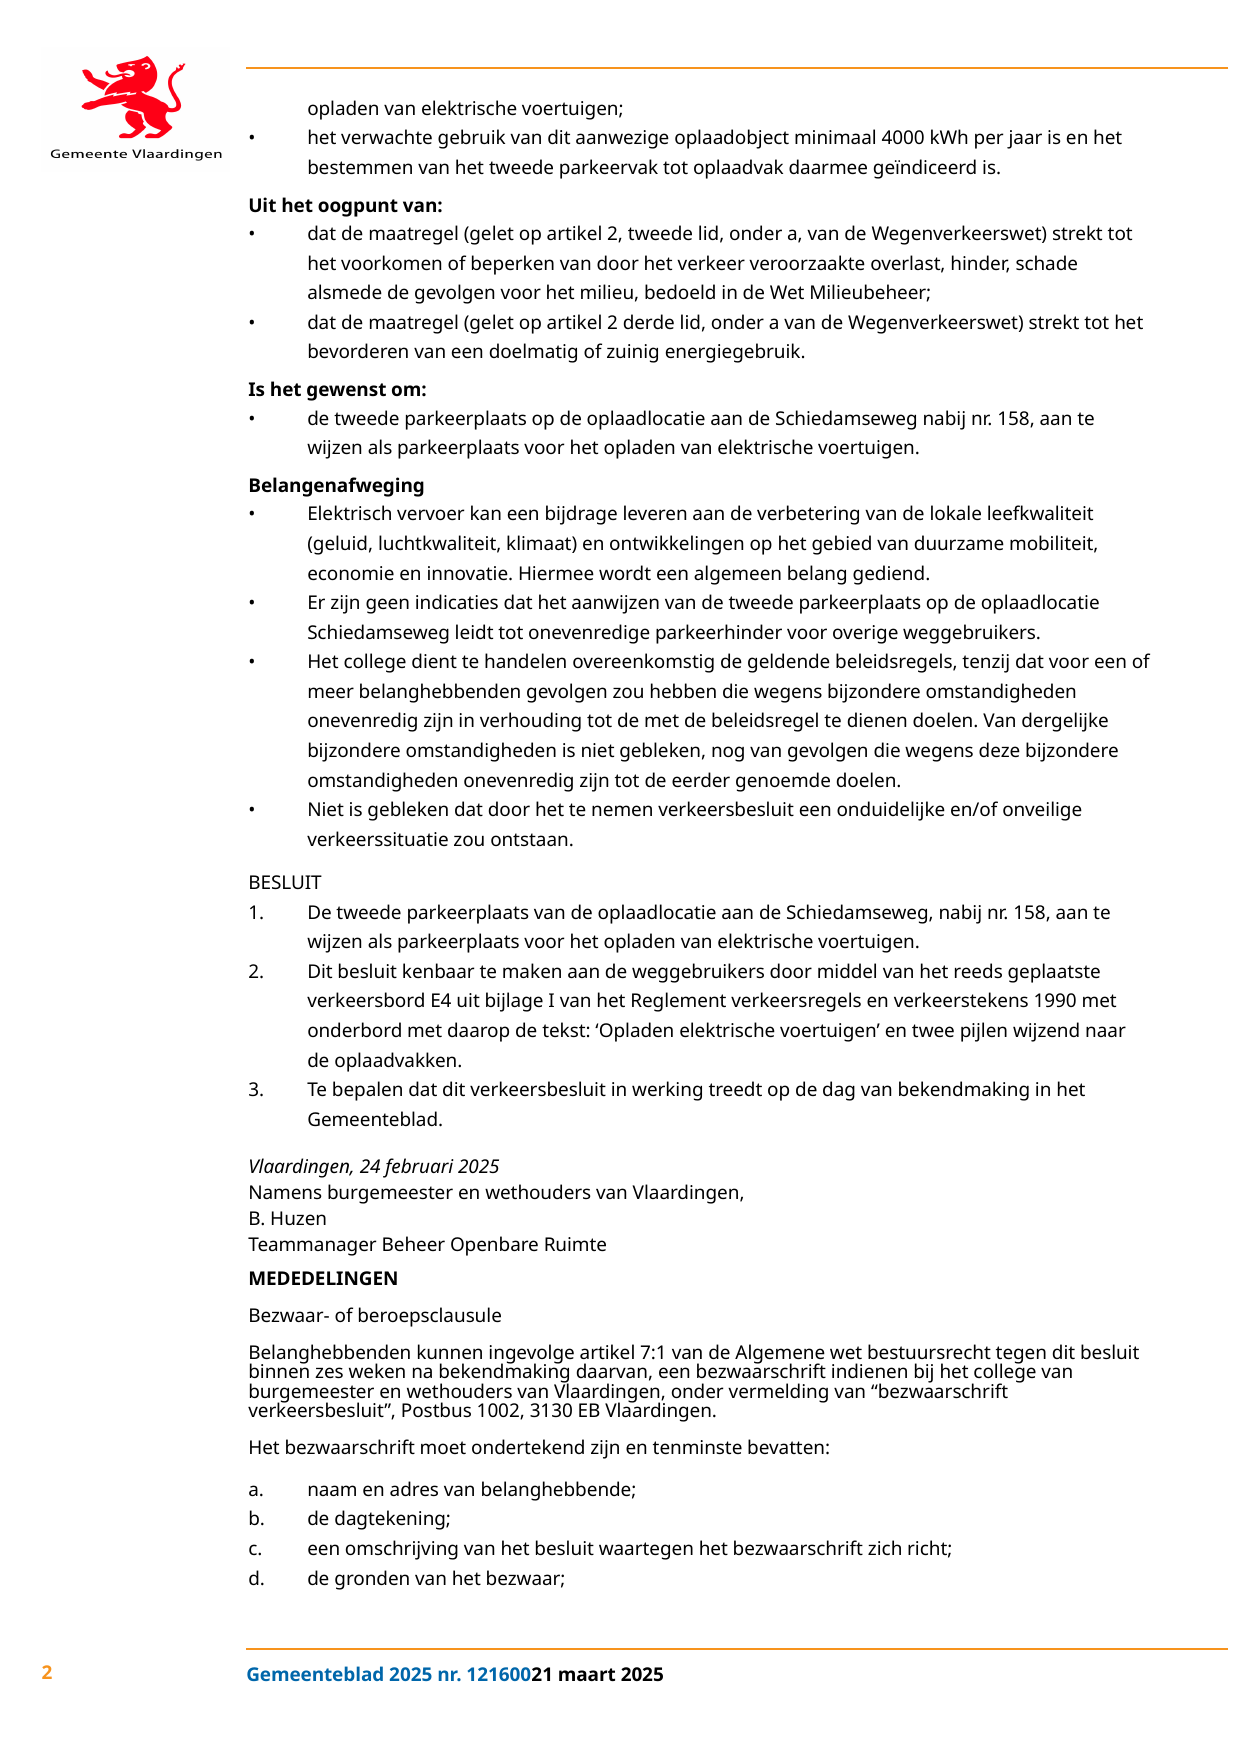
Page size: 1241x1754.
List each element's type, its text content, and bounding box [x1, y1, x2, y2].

list dat de maatregel (gelet op artikel 2 derde lid, onder a van de Wegenverkeerswet) strekt tot het bevorderen van een doelmatig of zuinig energiegebruik. [248, 309, 1152, 364]
list de dagtekening; [248, 1506, 1152, 1531]
list Niet is gebleken dat door het te nemen verkeersbesluit een onduidelijke en/of onveilige verkeerssituatie zou ontstaan. [248, 796, 1152, 852]
list Te bepalen dat dit verkeersbesluit in werking treedt op de dag van bekendmaking in het Gemeenteblad. [248, 1076, 1152, 1132]
text Het bezwaarschrift moet ondertekend zijn en tenminste bevatten: [248, 1439, 1152, 1458]
list de gronden van het bezwaar; [248, 1565, 1152, 1591]
text Uit het oogpunt van: [248, 192, 1152, 218]
picture [41, 47, 231, 172]
list het verwachte gebruik van dit aanwezige oplaadobject minimaal 4000 kWh per jaar is en het bestemmen van het tweede parkeervak tot oplaadvak daarmee geïndiceerd is. [248, 124, 1152, 180]
list De tweede parkeerplaats van de oplaadlocatie aan de Schiedamseweg, nabij nr. 158, aan te wijzen als parkeerplaats voor het opladen van elektrische voertuigen. [248, 899, 1152, 954]
text MEDEDELINGEN [248, 1270, 1152, 1289]
list de tweede parkeerplaats op de oplaadlocatie aan de Schiedamseweg nabij nr. 158, aan te wijzen als parkeerplaats voor het opladen van elektrische voertuigen. [248, 405, 1152, 460]
list een omschrijving van het besluit waartegen het bezwaarschrift zich richt; [248, 1535, 1152, 1561]
text BESLUIT [248, 869, 1152, 895]
text Bezwaar- of beroepsclausule [248, 1307, 1152, 1327]
text Belangenafweging [248, 472, 1152, 498]
text B. Huzen [248, 1205, 1152, 1231]
list dat de maatregel (gelet op artikel 2, tweede lid, onder a, van de Wegenverkeerswet) strekt tot het voorkomen of beperken van door het verkeer veroorzaakte overlast, hinder, schade alsmede de gevolgen voor het milieu, bedoeld in de Wet Milieubeheer; [248, 220, 1152, 305]
text Teammanager Beheer Openbare Ruimte [248, 1231, 1152, 1257]
list Er zijn geen indicaties dat het aanwijzen van de tweede parkeerplaats op de oplaadlocatie Schiedamseweg leidt tot onevenredige parkeerhinder voor overige weggebruikers. [248, 589, 1152, 645]
text Namens burgemeester en wethouders van Vlaardingen, [248, 1179, 1152, 1205]
list Het college dient te handelen overeenkomstig de geldende beleidsregels, tenzij dat voor een of meer belanghebbenden gevolgen zou hebben die wegens bijzondere omstandigheden onevenredig zijn in verhouding tot de met de beleidsregel te dienen doelen. Van dergelijke bijzondere omstandigheden is niet gebleken, nog van gevolgen die wegens deze bijzondere omstandigheden onevenredig zijn tot de eerder genoemde doelen. [248, 648, 1152, 793]
text Belanghebbenden kunnen ingevolge artikel 7:1 van de Algemene wet bestuursrecht tegen dit besluit binnen zes weken na bekendmaking daarvan, een bezwaarschrift indienen bij het college van burgemeester en wethouders van Vlaardingen, onder vermelding van “bezwaarschrift verkeersbesluit”, Postbus 1002, 3130 EB Vlaardingen. [248, 1344, 1152, 1421]
list opladen van elektrische voertuigen; [248, 95, 1152, 121]
list Dit besluit kenbaar te maken aan de weggebruikers door middel van het reeds geplaatste verkeersbord E4 uit bijlage I van het Reglement verkeersregels en verkeerstekens 1990 met onderbord met daarop de tekst: ‘Opladen elektrische voertuigen’ en twee pijlen wijzend naar de oplaadvakken. [248, 958, 1152, 1072]
list naam en adres van belanghebbende; [248, 1476, 1152, 1502]
list Elektrisch vervoer kan een bijdrage leveren aan de verbetering van de lokale leefkwaliteit (geluid, luchtkwaliteit, klimaat) en ontwikkelingen op het gebied van duurzame mobiliteit, economie en innovatie. Hiermee wordt een algemeen belang gediend. [248, 501, 1152, 586]
text Vlaardingen, 24 februari 2025 [248, 1154, 1152, 1179]
text Is het gewenst om: [248, 376, 1152, 402]
